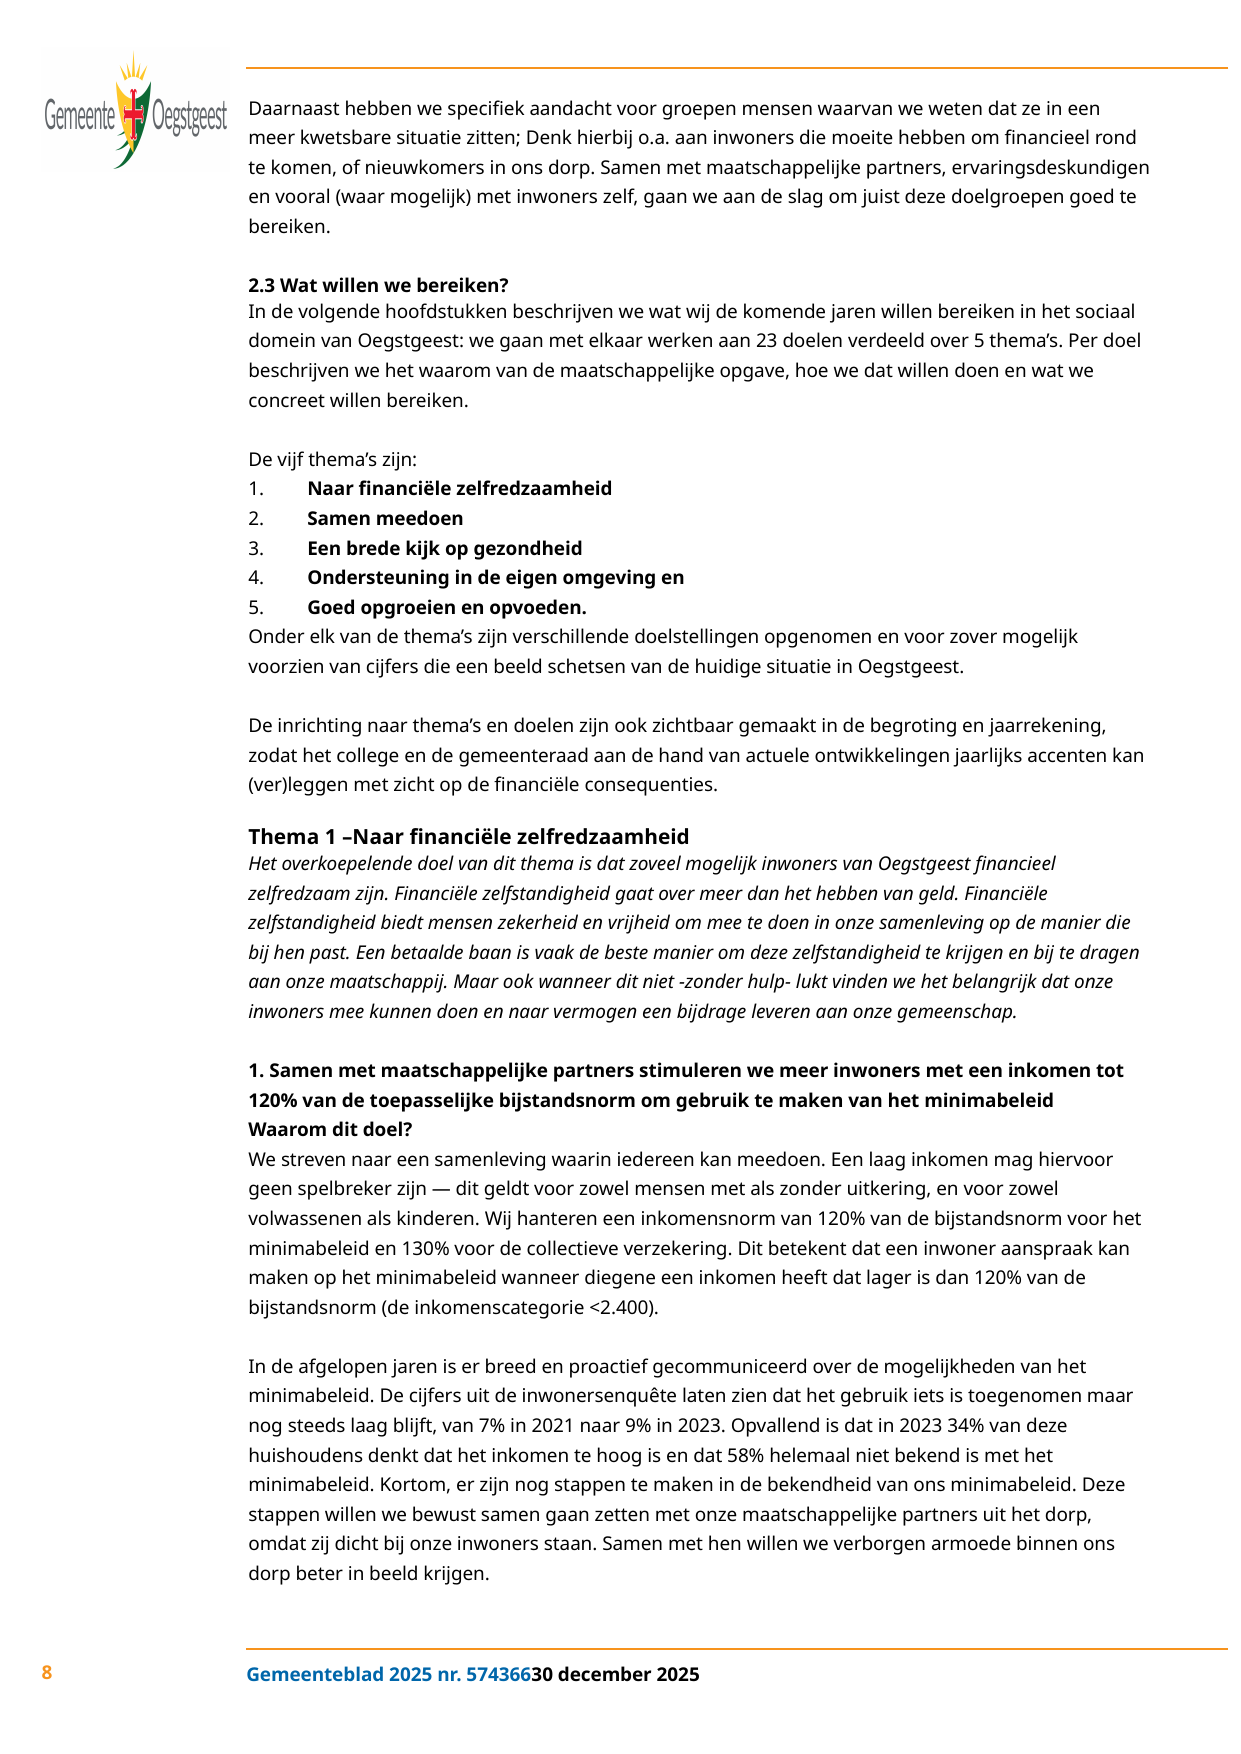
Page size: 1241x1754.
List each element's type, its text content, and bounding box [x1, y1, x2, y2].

text De vijf thema’s zijn: [248, 446, 1152, 472]
text Daarnaast hebben we specifiek aandacht voor groepen mensen waarvan we weten dat ze in een meer kwetsbare situatie zitten; Denk hierbij o.a. aan inwoners die moeite hebben om financieel rond te komen, of nieuwkomers in ons dorp. Samen met maatschappelijke partners, ervaringsdeskundigen en vooral (waar mogelijk) met inwoners zelf, gaan we aan de slag om juist deze doelgroepen goed te bereiken. [248, 95, 1152, 239]
text Thema 1 –Naar financiële zelfredzaamheid [248, 822, 1152, 850]
list Goed opgroeien en opvoeden. [248, 594, 1152, 619]
text Onder elk van de thema’s zijn verschillende doelstellingen opgenomen en voor zover mogelijk voorzien van cijfers die een beeld schetsen van de huidige situatie in Oegstgeest. [248, 623, 1152, 679]
text In de afgelopen jaren is er breed en proactief gecommuniceerd over de mogelijkheden van het minimabeleid. De cijfers uit de inwonersenquête laten zien dat het gebruik iets is toegenomen maar nog steeds laag blijft, van 7% in 2021 naar 9% in 2023. Opvallend is dat in 2023 34% van deze huishoudens denkt dat het inkomen te hoog is en dat 58% helemaal niet bekend is met het minimabeleid. Kortom, er zijn nog stappen te maken in de bekendheid van ons minimabeleid. Deze stappen willen we bewust samen gaan zetten met onze maatschappelijke partners uit het dorp, omdat zij dicht bij onze inwoners staan. Samen met hen willen we verborgen armoede binnen ons dorp beter in beeld krijgen. [248, 1353, 1152, 1586]
text 2.3 Wat willen we bereiken? [248, 272, 1152, 298]
list Ondersteuning in de eigen omgeving en [248, 564, 1152, 590]
list Naar financiële zelfredzaamheid [248, 476, 1152, 501]
text Het overkoepelende doel van dit thema is dat zoveel mogelijk inwoners van Oegstgeest financieel zelfredzaam zijn. Financiële zelfstandigheid gaat over meer dan het hebben van geld. Financiële zelfstandigheid biedt mensen zekerheid en vrijheid om mee te doen in onze samenleving op de manier die bij hen past. Een betaalde baan is vaak de beste manier om deze zelfstandigheid te krijgen en bij te dragen aan onze maatschappij. Maar ook wanneer dit niet -zonder hulp- lukt vinden we het belangrijk dat onze inwoners mee kunnen doen en naar vermogen een bijdrage leveren aan onze gemeenschap. [248, 850, 1152, 1024]
picture [41, 47, 231, 172]
list Samen meedoen [248, 505, 1152, 531]
text 1. Samen met maatschappelijke partners stimuleren we meer inwoners met een inkomen tot 120% van de toepasselijke bijstandsnorm om gebruik te maken van het minimabeleid [248, 1057, 1152, 1113]
text Waarom dit doel? [248, 1116, 1152, 1142]
text We streven naar een samenleving waarin iedereen kan meedoen. Een laag inkomen mag hiervoor geen spelbreker zijn — dit geldt voor zowel mensen met als zonder uitkering, en voor zowel volwassenen als kinderen. Wij hanteren een inkomensnorm van 120% van de bijstandsnorm voor het minimabeleid en 130% voor de collectieve verzekering. Dit betekent dat een inwoner aanspraak kan maken op het minimabeleid wanneer diegene een inkomen heeft dat lager is dan 120% van de bijstandsnorm (de inkomenscategorie <2.400). [248, 1146, 1152, 1320]
text De inrichting naar thema’s en doelen zijn ook zichtbaar gemaakt in de begroting en jaarrekening, zodat het college en de gemeenteraad aan de hand van actuele ontwikkelingen jaarlijks accenten kan (ver)leggen met zicht op de financiële consequenties. [248, 712, 1152, 797]
text In de volgende hoofdstukken beschrijven we wat wij de komende jaren willen bereiken in het sociaal domein van Oegstgeest: we gaan met elkaar werken aan 23 doelen verdeeld over 5 thema’s. Per doel beschrijven we het waarom van de maatschappelijke opgave, hoe we dat willen doen en wat we concreet willen bereiken. [248, 298, 1152, 412]
list Een brede kijk op gezondheid [248, 535, 1152, 560]
